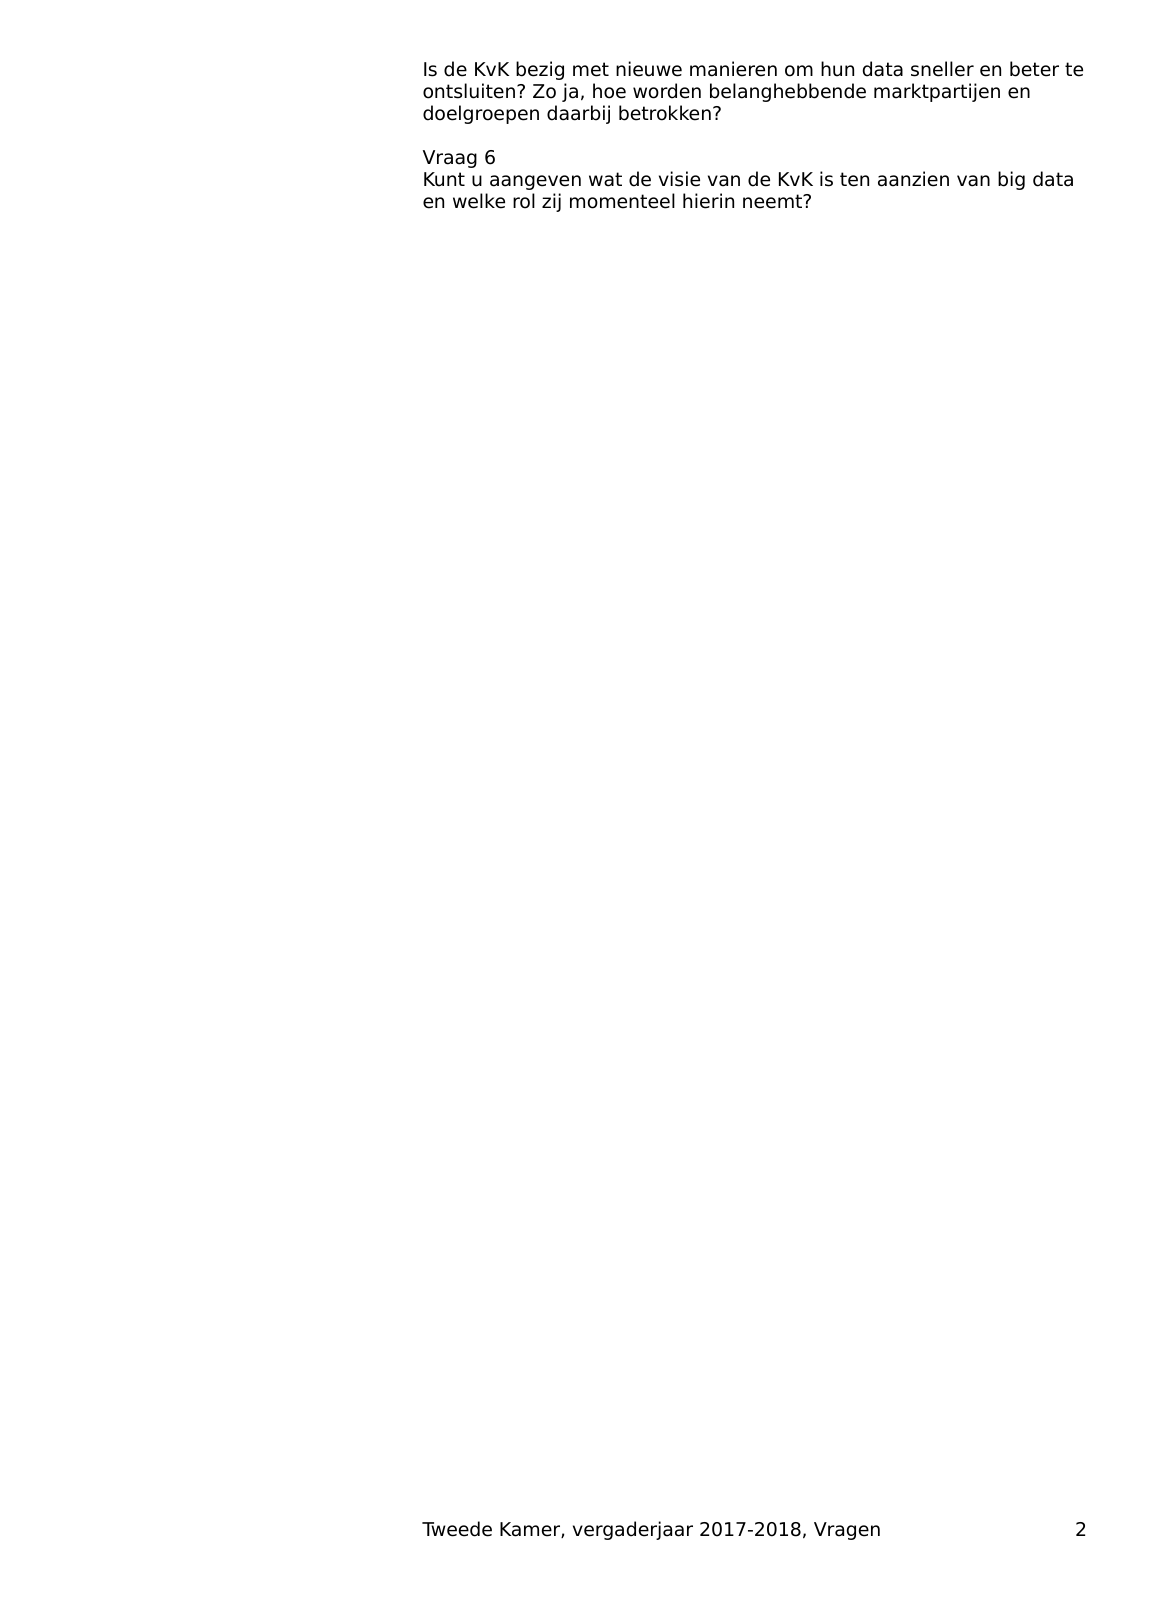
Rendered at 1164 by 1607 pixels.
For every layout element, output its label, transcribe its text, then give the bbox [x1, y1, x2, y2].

text Vraag 6 [422, 147, 1087, 169]
text Kunt u aangeven wat de visie van de KvK is ten aanzien van big data en welke rol zij momenteel hierin neemt? [422, 169, 1087, 213]
text Is de KvK bezig met nieuwe manieren om hun data sneller en beter te ontsluiten? Zo ja, hoe worden belanghebbende marktpartijen en doelgroepen daarbij betrokken? [422, 59, 1087, 125]
